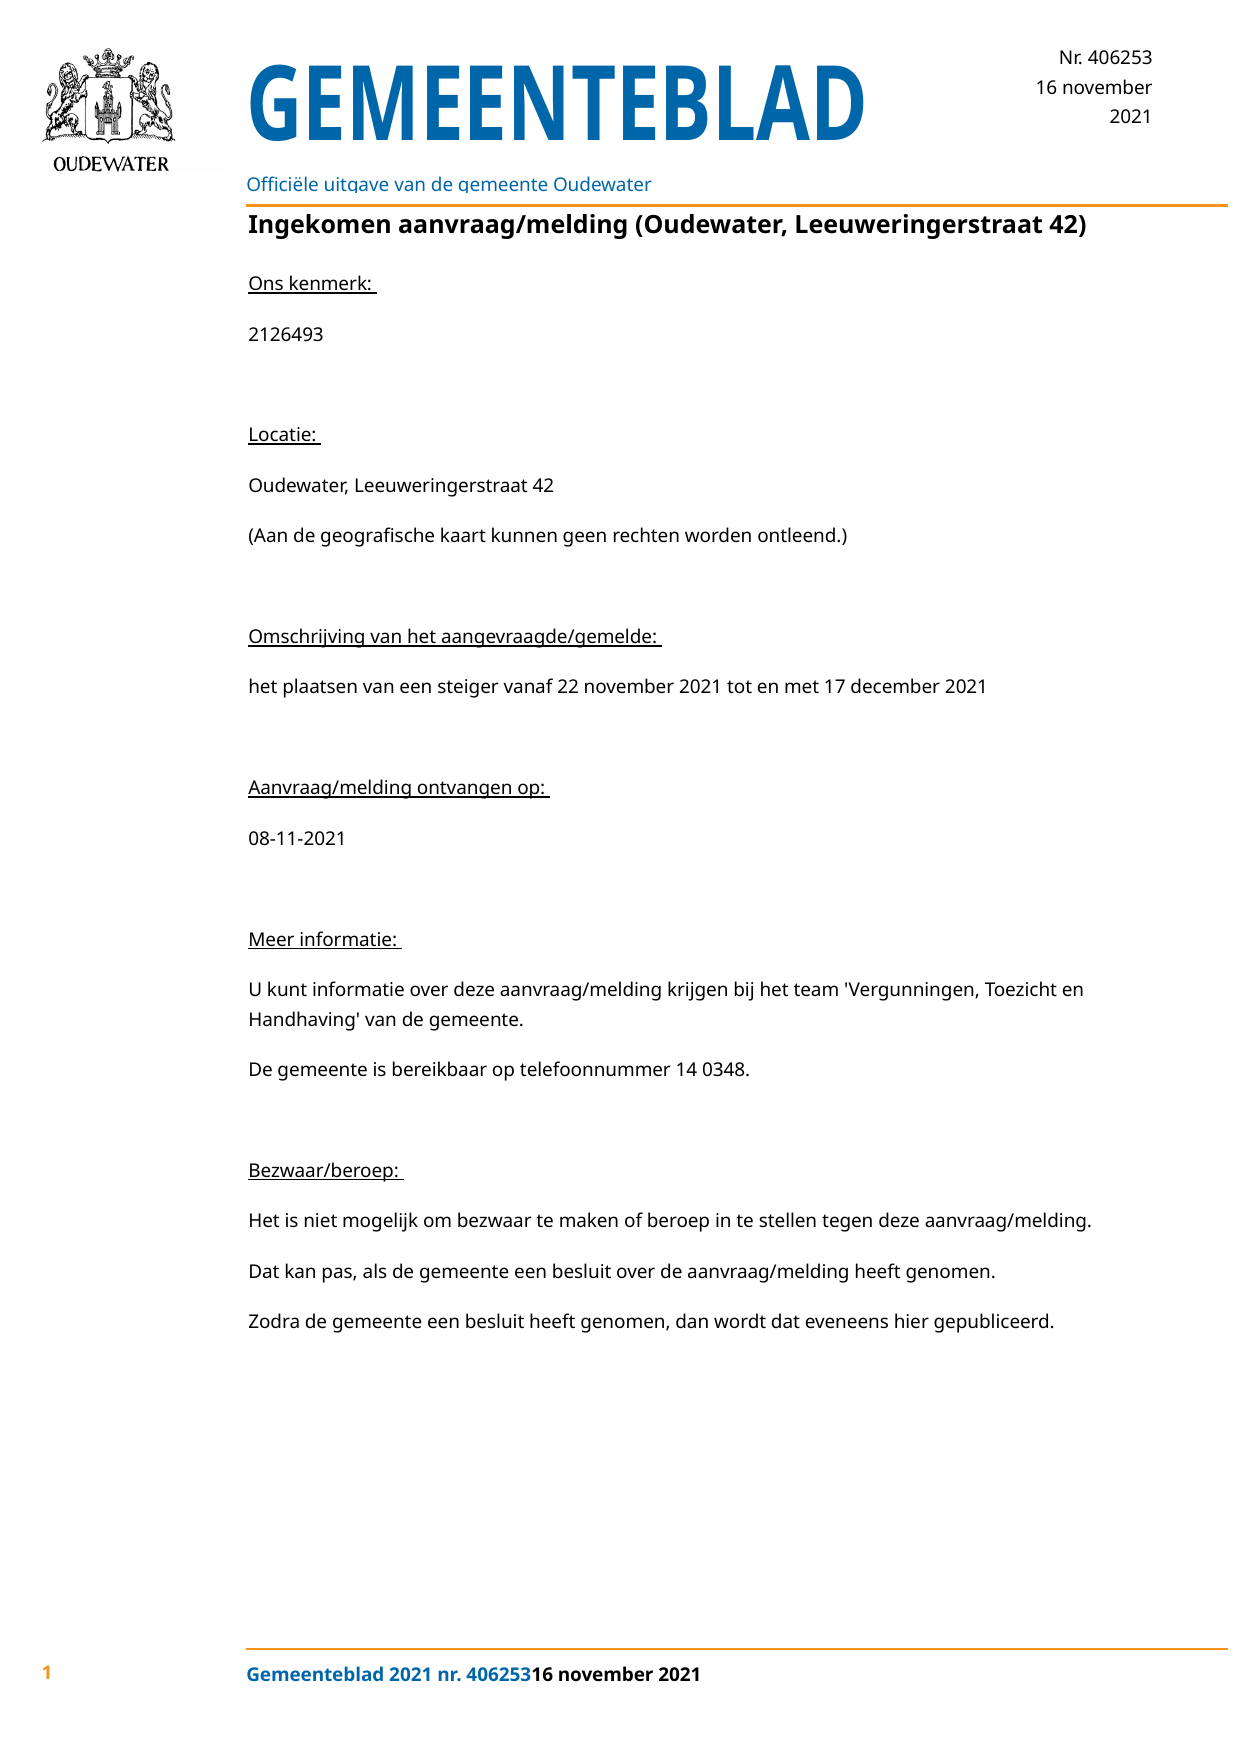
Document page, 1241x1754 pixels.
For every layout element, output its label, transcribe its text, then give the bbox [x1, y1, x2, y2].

text Bezwaar/beroep: [248, 1157, 1152, 1183]
text Ons kenmerk: [248, 270, 1152, 296]
text Dat kan pas, als de gemeente een besluit over de aanvraag/melding heeft genomen. [248, 1258, 1152, 1283]
text 08-11-2021 [248, 825, 1152, 851]
text Het is niet mogelijk om bezwaar te maken of beroep in te stellen tegen deze aanvraag/melding. [248, 1207, 1152, 1233]
text Oudewater, Leeuweringerstraat 42 [248, 472, 1152, 498]
text Omschrijving van het aangevraagde/gemelde: [248, 623, 1152, 649]
text Meer informatie: [248, 926, 1152, 951]
text het plaatsen van een steiger vanaf 22 november 2021 tot en met 17 december 2021 [248, 674, 1152, 699]
text U kunt informatie over deze aanvraag/melding krijgen bij het team 'Vergunningen, Toezicht en Handhaving' van de gemeente. [248, 976, 1152, 1031]
text Zodra de gemeente een besluit heeft genomen, dan wordt dat eveneens hier gepubliceerd. [248, 1308, 1152, 1334]
text Aanvraag/melding ontvangen op: [248, 774, 1152, 800]
picture [41, 47, 231, 172]
text De gemeente is bereikbaar op telefoonnummer 14 0348. [248, 1056, 1152, 1082]
text 2126493 [248, 321, 1152, 346]
text Locatie: [248, 422, 1152, 447]
text (Aan de geografische kaart kunnen geen rechten worden ontleend.) [248, 522, 1152, 548]
text Ingekomen aanvraag/melding (Oudewater, Leeuweringerstraat 42) [248, 207, 1152, 241]
